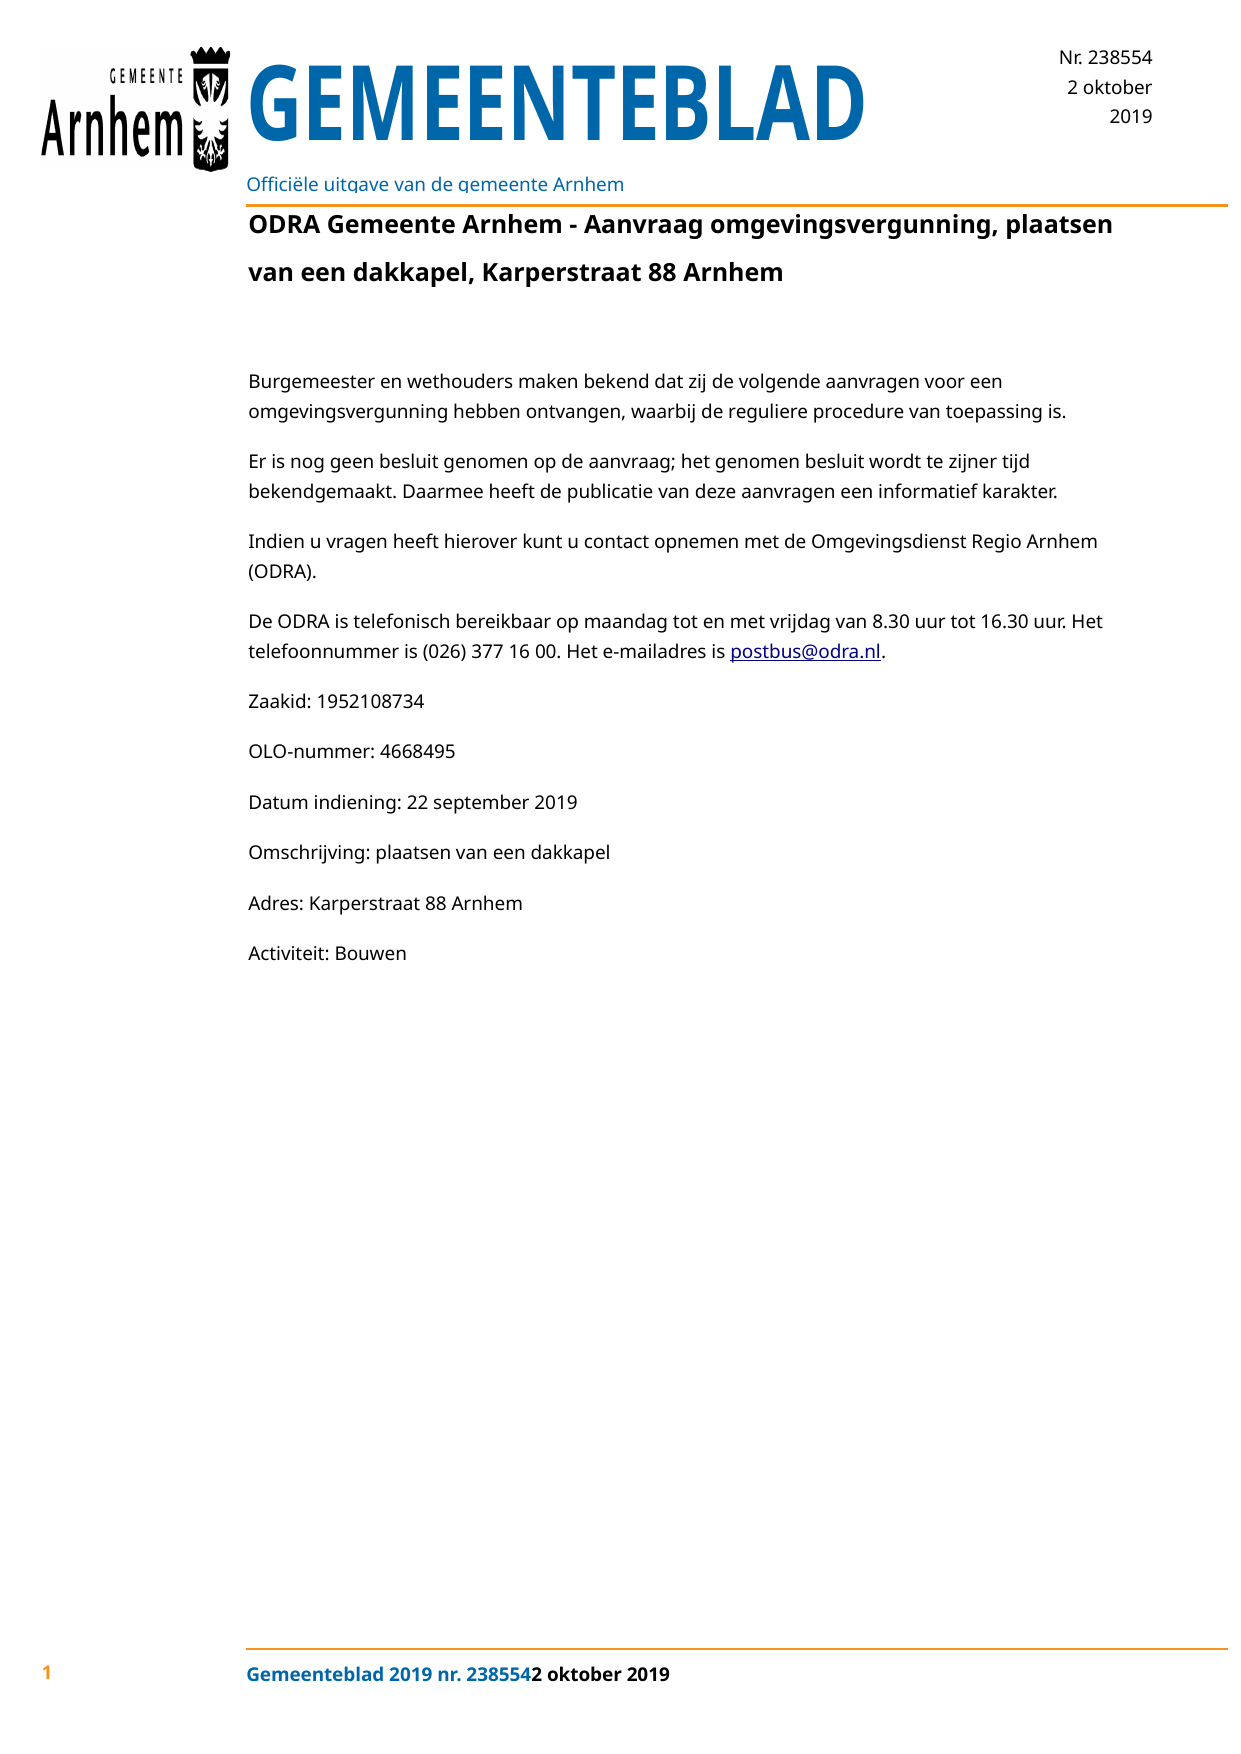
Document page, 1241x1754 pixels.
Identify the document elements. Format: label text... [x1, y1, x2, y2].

text Activiteit: Bouwen [248, 940, 1152, 966]
text ODRA Gemeente Arnhem - Aanvraag omgevingsvergunning, plaatsen van een dakkapel, Karperstraat 88 Arnhem [248, 207, 1152, 288]
text Adres: Karperstraat 88 Arnhem [248, 890, 1152, 916]
picture [41, 47, 231, 172]
text Indien u vragen heeft hierover kunt u contact opnemen met de Omgevingsdienst Regio Arnhem (ODRA). [248, 528, 1152, 584]
text De ODRA is telefonisch bereikbaar op maandag tot en met vrijdag van 8.30 uur tot 16.30 uur. Het telefoonnummer is (026) 377 16 00. Het e-mailadres is postbus@odra.nl. [248, 608, 1152, 664]
text OLO-nummer: 4668495 [248, 739, 1152, 764]
text Zaakid: 1952108734 [248, 688, 1152, 714]
text Datum indiening: 22 september 2019 [248, 789, 1152, 815]
text Er is nog geen besluit genomen op de aanvraag; het genomen besluit wordt te zijner tijd bekendgemaakt. Daarmee heeft de publicatie van deze aanvragen een informatief karakter. [248, 448, 1152, 504]
text Omschrijving: plaatsen van een dakkapel [248, 839, 1152, 865]
text Burgemeester en wethouders maken bekend dat zij de volgende aanvragen voor een omgevingsvergunning hebben ontvangen, waarbij de reguliere procedure van toepassing is. [248, 368, 1152, 424]
